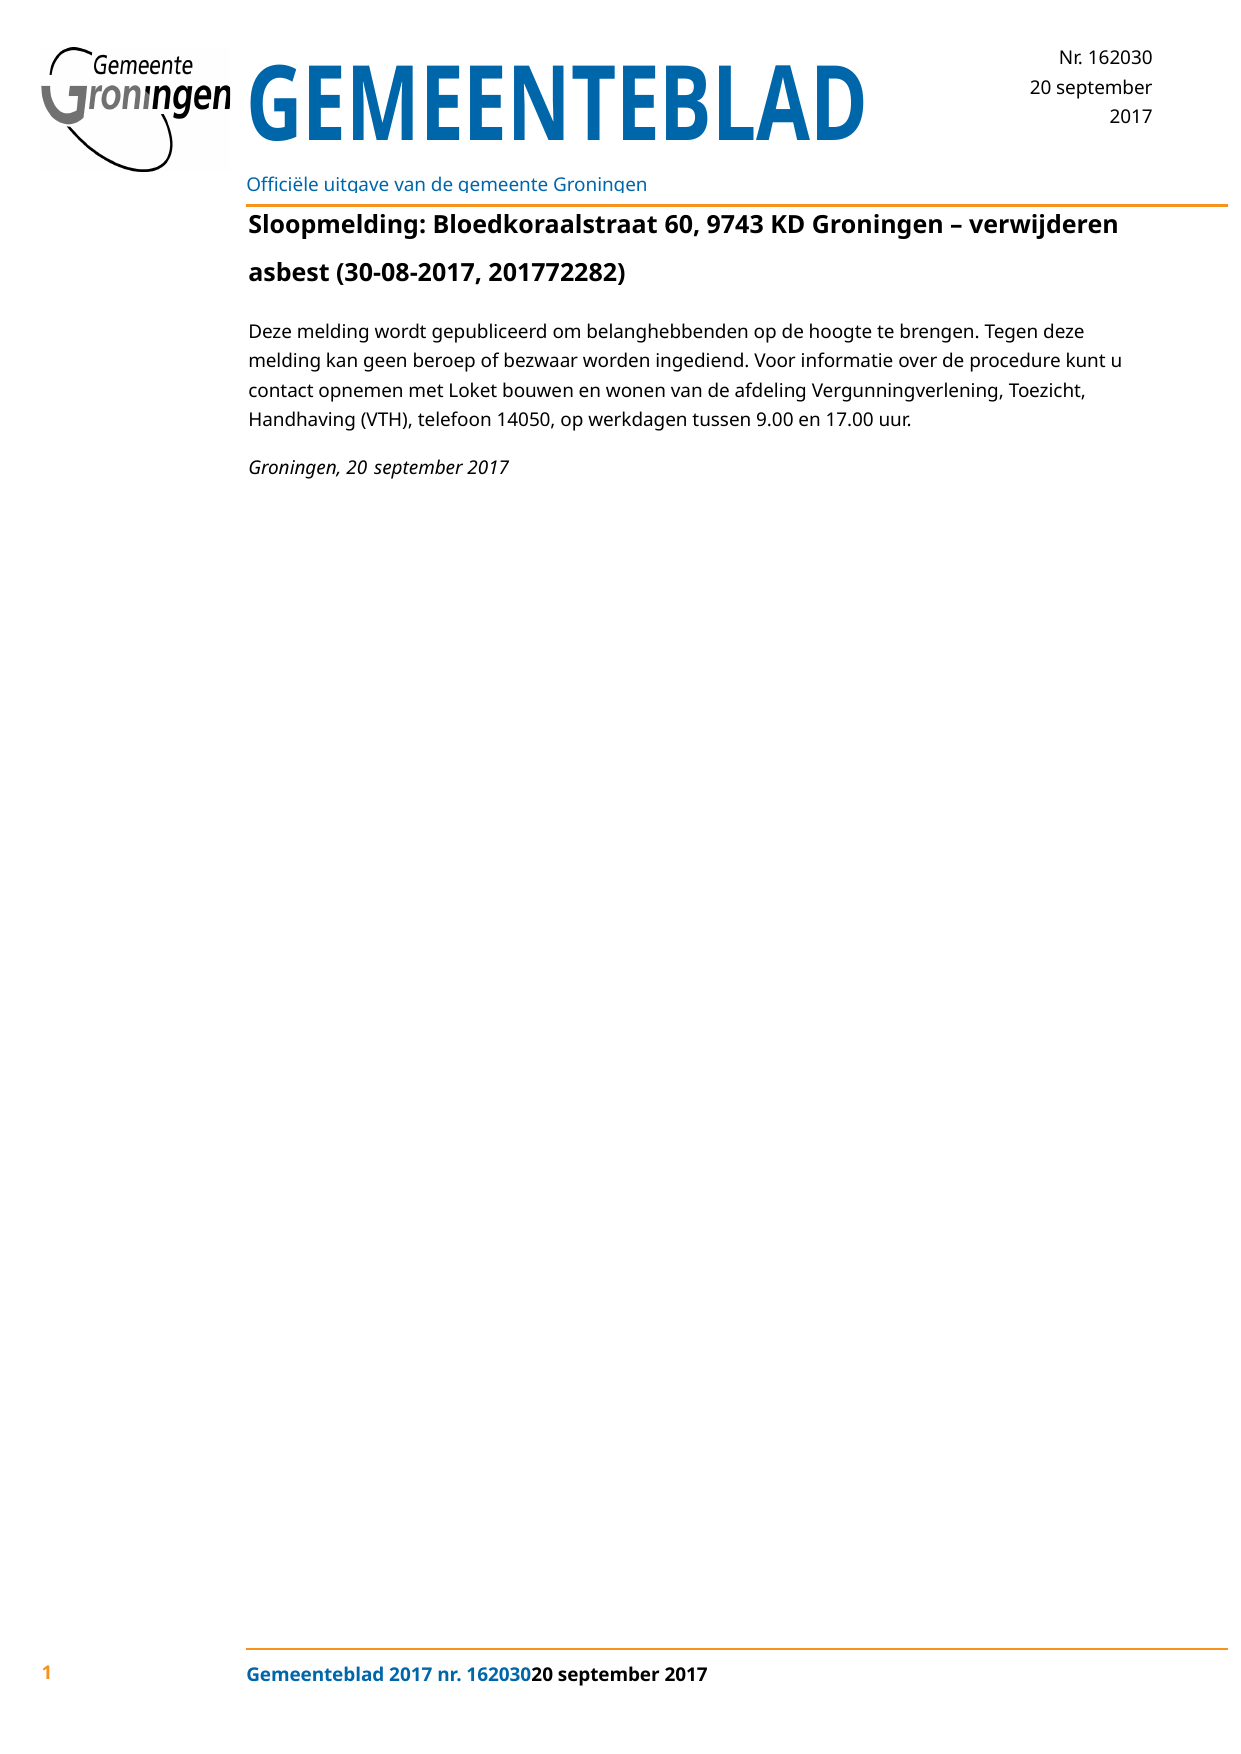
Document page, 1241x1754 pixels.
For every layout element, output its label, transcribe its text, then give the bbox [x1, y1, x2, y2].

text Deze melding wordt gepubliceerd om belanghebbenden op de hoogte te brengen. Tegen deze melding kan geen beroep of bezwaar worden ingediend. Voor informatie over de procedure kunt u contact opnemen met Loket bouwen en wonen van de afdeling Vergunningverlening, Toezicht, Handhaving (VTH), telefoon 14050, op werkdagen tussen 9.00 en 17.00 uur. [248, 318, 1152, 432]
picture [41, 47, 231, 172]
text Groningen, 20 september 2017 [248, 454, 1152, 480]
text Sloopmelding: Bloedkoraalstraat 60, 9743 KD Groningen – verwijderen asbest (30-08-2017, 201772282) [248, 207, 1152, 288]
